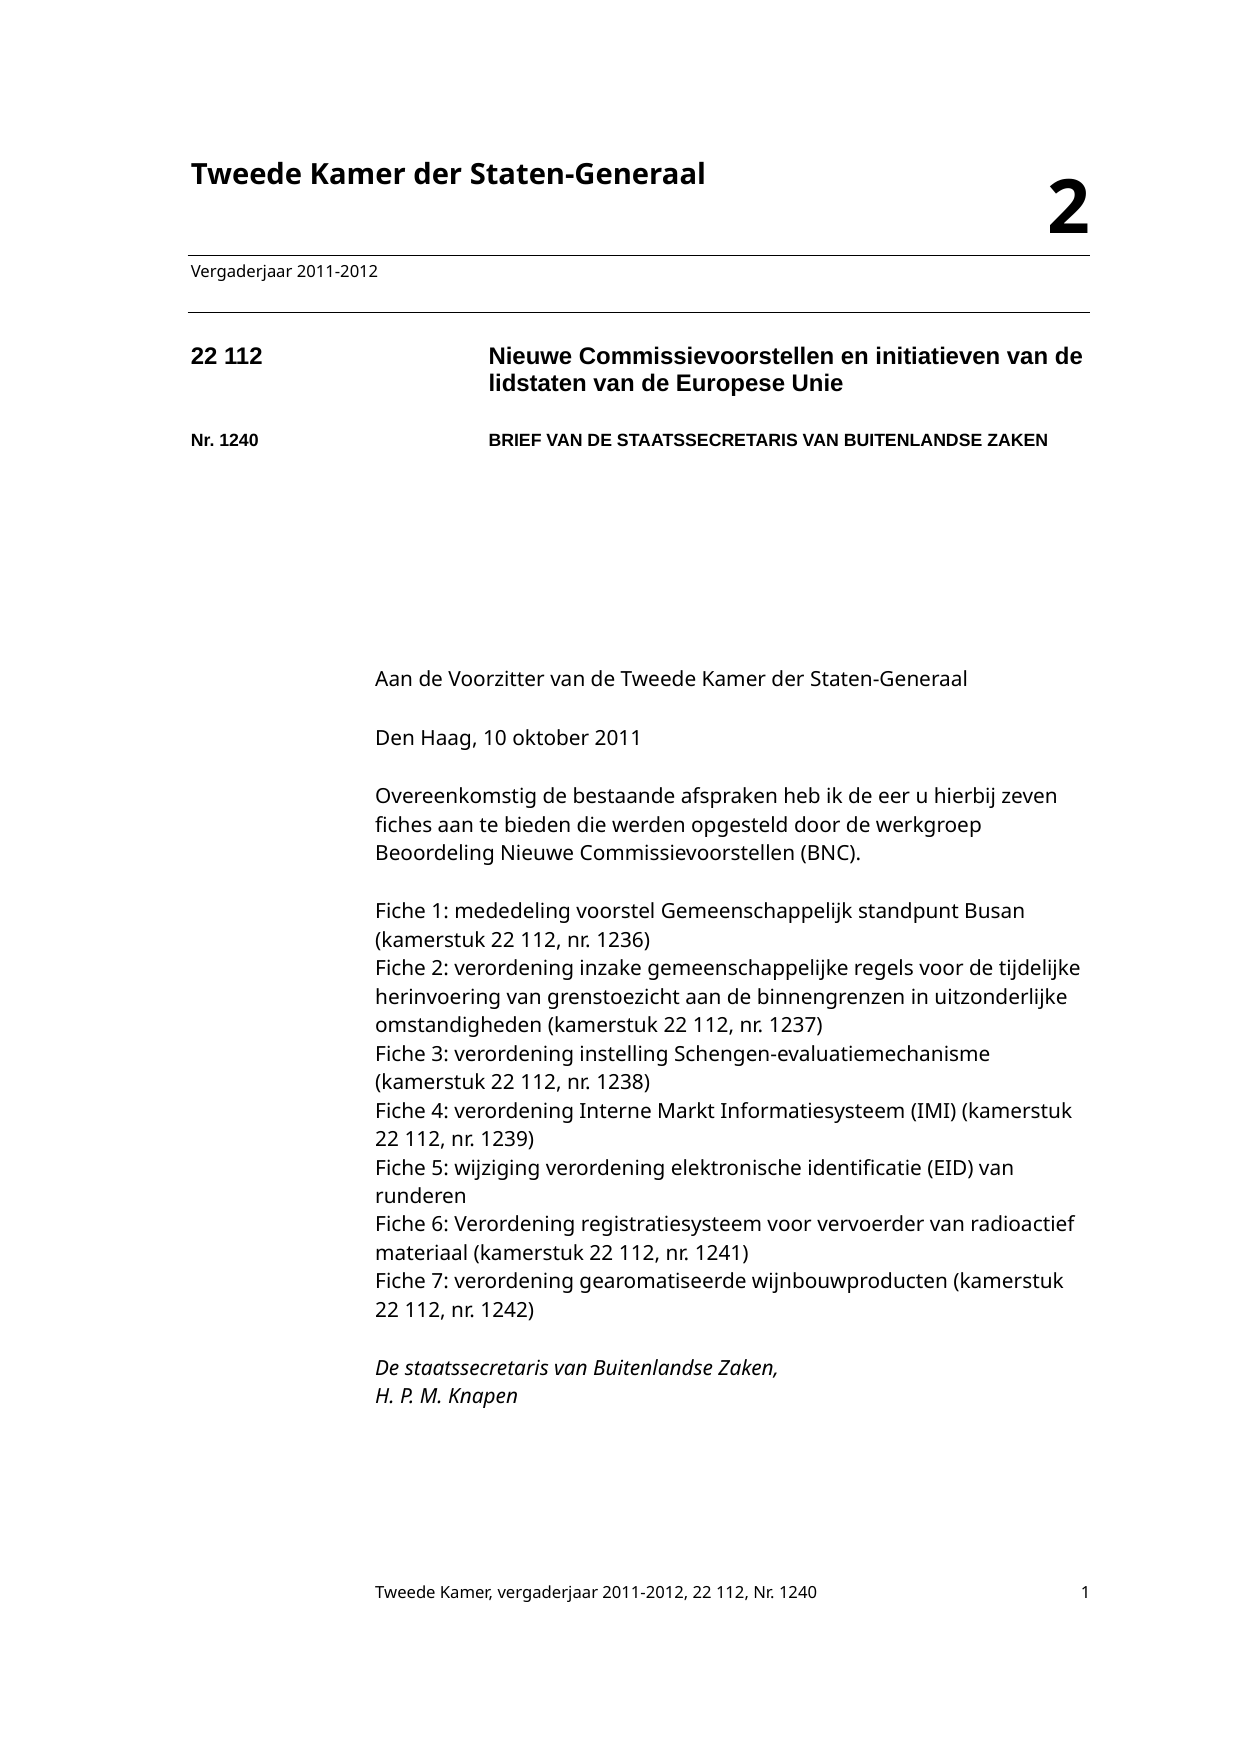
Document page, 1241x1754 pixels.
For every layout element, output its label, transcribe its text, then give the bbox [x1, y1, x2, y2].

table_cell Vergaderjaar 2011-2012 [188, 256, 485, 312]
table_cell [485, 256, 1090, 312]
table_cell Nr. 1240 [188, 427, 485, 546]
table_cell Nieuwe Commissievoorstellen en initiatieven van de lidstaten van de Europese Unie [485, 339, 1090, 427]
text Fiche 2: verordening inzake gemeenschappelijke regels voor de tijdelijke herinvoering van grenstoezicht aan de binnengrenzen in uitzonderlijke omstandigheden (kamerstuk 22 112, nr. 1237) [375, 953, 1090, 1039]
text Fiche 7: verordening gearomatiseerde wijnbouwproducten (kamerstuk 22 112, nr. 1242) [375, 1266, 1090, 1323]
text De staatssecretaris van Buitenlandse Zaken, [375, 1353, 1090, 1382]
text H. P. M. Knapen [375, 1382, 1090, 1410]
text Fiche 4: verordening Interne Markt Informatiesysteem (IMI) (kamerstuk 22 112, nr. 1239) [375, 1096, 1090, 1153]
table_cell 22 112 [188, 339, 485, 427]
table_cell BRIEF VAN DE STAATSSECRETARIS VAN BUITENLANDSE ZAKEN [485, 427, 1090, 546]
text Fiche 6: Verordening registratiesysteem voor vervoerder van radioactief materiaal (kamerstuk 22 112, nr. 1241) [375, 1209, 1090, 1266]
table_cell [485, 313, 1090, 339]
table_cell [188, 313, 485, 339]
text Fiche 5: wijziging verordening elektronische identificatie (EID) van runderen [375, 1153, 1090, 1209]
text Overeenkomstig de bestaande afspraken heb ik de eer u hierbij zeven fiches aan te bieden die werden opgesteld door de werkgroep Beoordeling Nieuwe Commissievoorstellen (BNC). [375, 781, 1090, 867]
text Fiche 1: mededeling voorstel Gemeenschappelijk standpunt Busan (kamerstuk 22 112, nr. 1236) [375, 897, 1090, 953]
text Aan de Voorzitter van de Tweede Kamer der Staten-Generaal [375, 664, 1090, 693]
table_header Tweede Kamer der Staten-Generaal [188, 150, 909, 255]
text Fiche 3: verordening instelling Schengen-evaluatiemechanisme (kamerstuk 22 112, nr. 1238) [375, 1039, 1090, 1096]
text Den Haag, 10 oktober 2011 [375, 723, 1090, 751]
table_header 2 [910, 150, 1090, 255]
